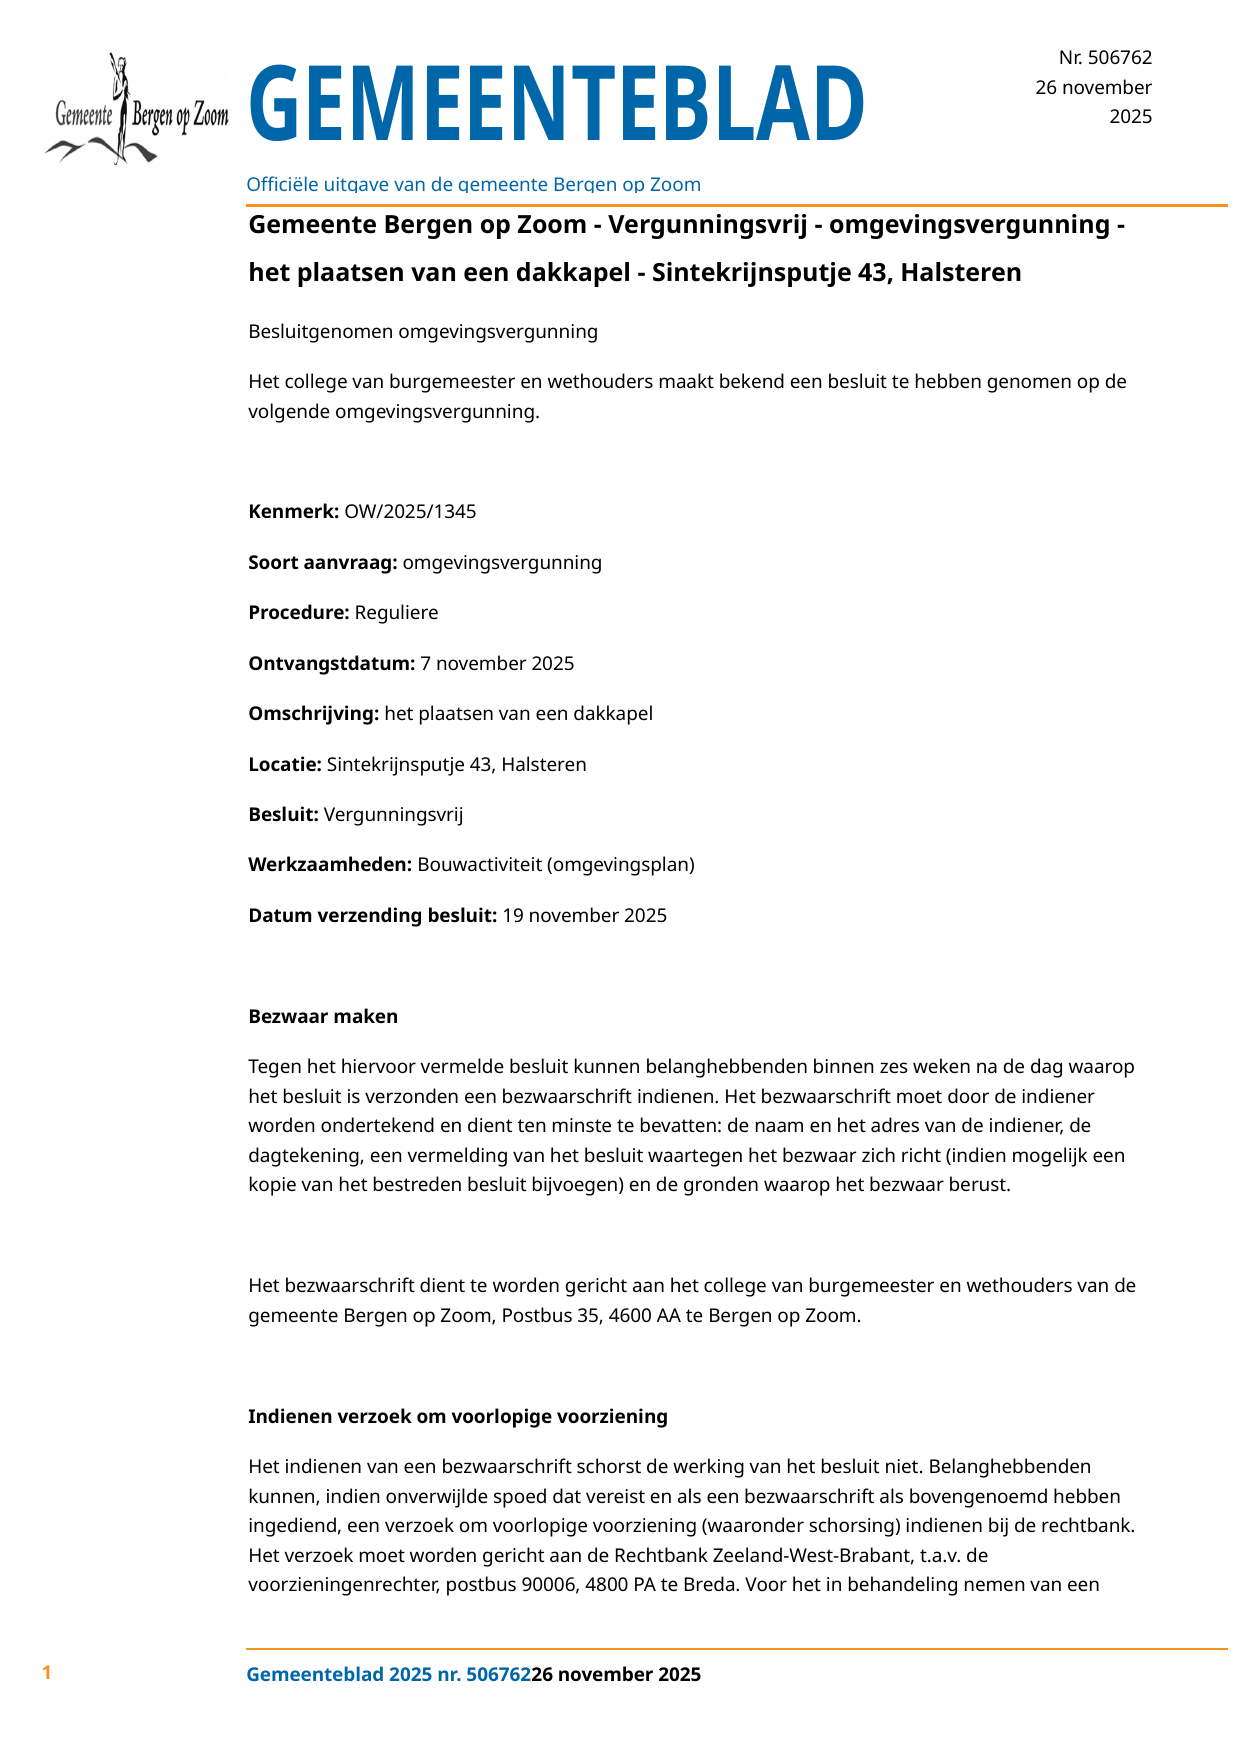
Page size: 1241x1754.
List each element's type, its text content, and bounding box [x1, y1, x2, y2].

text Het college van burgemeester en wethouders maakt bekend een besluit te hebben genomen op de volgende omgevingsvergunning. [248, 368, 1152, 424]
text Werkzaamheden: Bouwactiviteit (omgevingsplan) [248, 852, 1152, 877]
text Besluit: Vergunningsvrij [248, 801, 1152, 827]
picture [41, 47, 231, 172]
text Gemeente Bergen op Zoom - Vergunningsvrij - omgevingsvergunning - het plaatsen van een dakkapel - Sintekrijnsputje 43, Halsteren [248, 207, 1152, 288]
text Omschrijving: het plaatsen van een dakkapel [248, 700, 1152, 726]
text Datum verzending besluit: 19 november 2025 [248, 902, 1152, 928]
text Bezwaar maken [248, 1003, 1152, 1029]
text Besluitgenomen omgevingsvergunning [248, 318, 1152, 344]
text Het indienen van een bezwaarschrift schorst de werking van het besluit niet. Belanghebbenden kunnen, indien onverwijlde spoed dat vereist en als een bezwaarschrift als bovengenoemd hebben ingediend, een verzoek om voorlopige voorziening (waaronder schorsing) indienen bij de rechtbank. Het verzoek moet worden gericht aan de Rechtbank Zeeland-West-Brabant, t.a.v. de voorzieningenrechter, postbus 90006, 4800 PA te Breda. Voor het in behandeling nemen van een [248, 1453, 1152, 1597]
text Ontvangstdatum: 7 november 2025 [248, 650, 1152, 676]
text Soort aanvraag: omgevingsvergunning [248, 549, 1152, 575]
text Tegen het hiervoor vermelde besluit kunnen belanghebbenden binnen zes weken na de dag waarop het besluit is verzonden een bezwaarschrift indienen. Het bezwaarschrift moet door de indiener worden ondertekend en dient ten minste te bevatten: de naam en het adres van de indiener, de dagtekening, een vermelding van het besluit waartegen het bezwaar zich richt (indien mogelijk een kopie van het bestreden besluit bijvoegen) en de gronden waarop het bezwaar berust. [248, 1053, 1152, 1197]
text Kenmerk: OW/2025/1345 [248, 499, 1152, 524]
text Procedure: Reguliere [248, 599, 1152, 625]
text Het bezwaarschrift dient te worden gericht aan het college van burgemeester en wethouders van de gemeente Bergen op Zoom, Postbus 35, 4600 AA te Bergen op Zoom. [248, 1272, 1152, 1328]
text Locatie: Sintekrijnsputje 43, Halsteren [248, 751, 1152, 777]
text Indienen verzoek om voorlopige voorziening [248, 1403, 1152, 1429]
